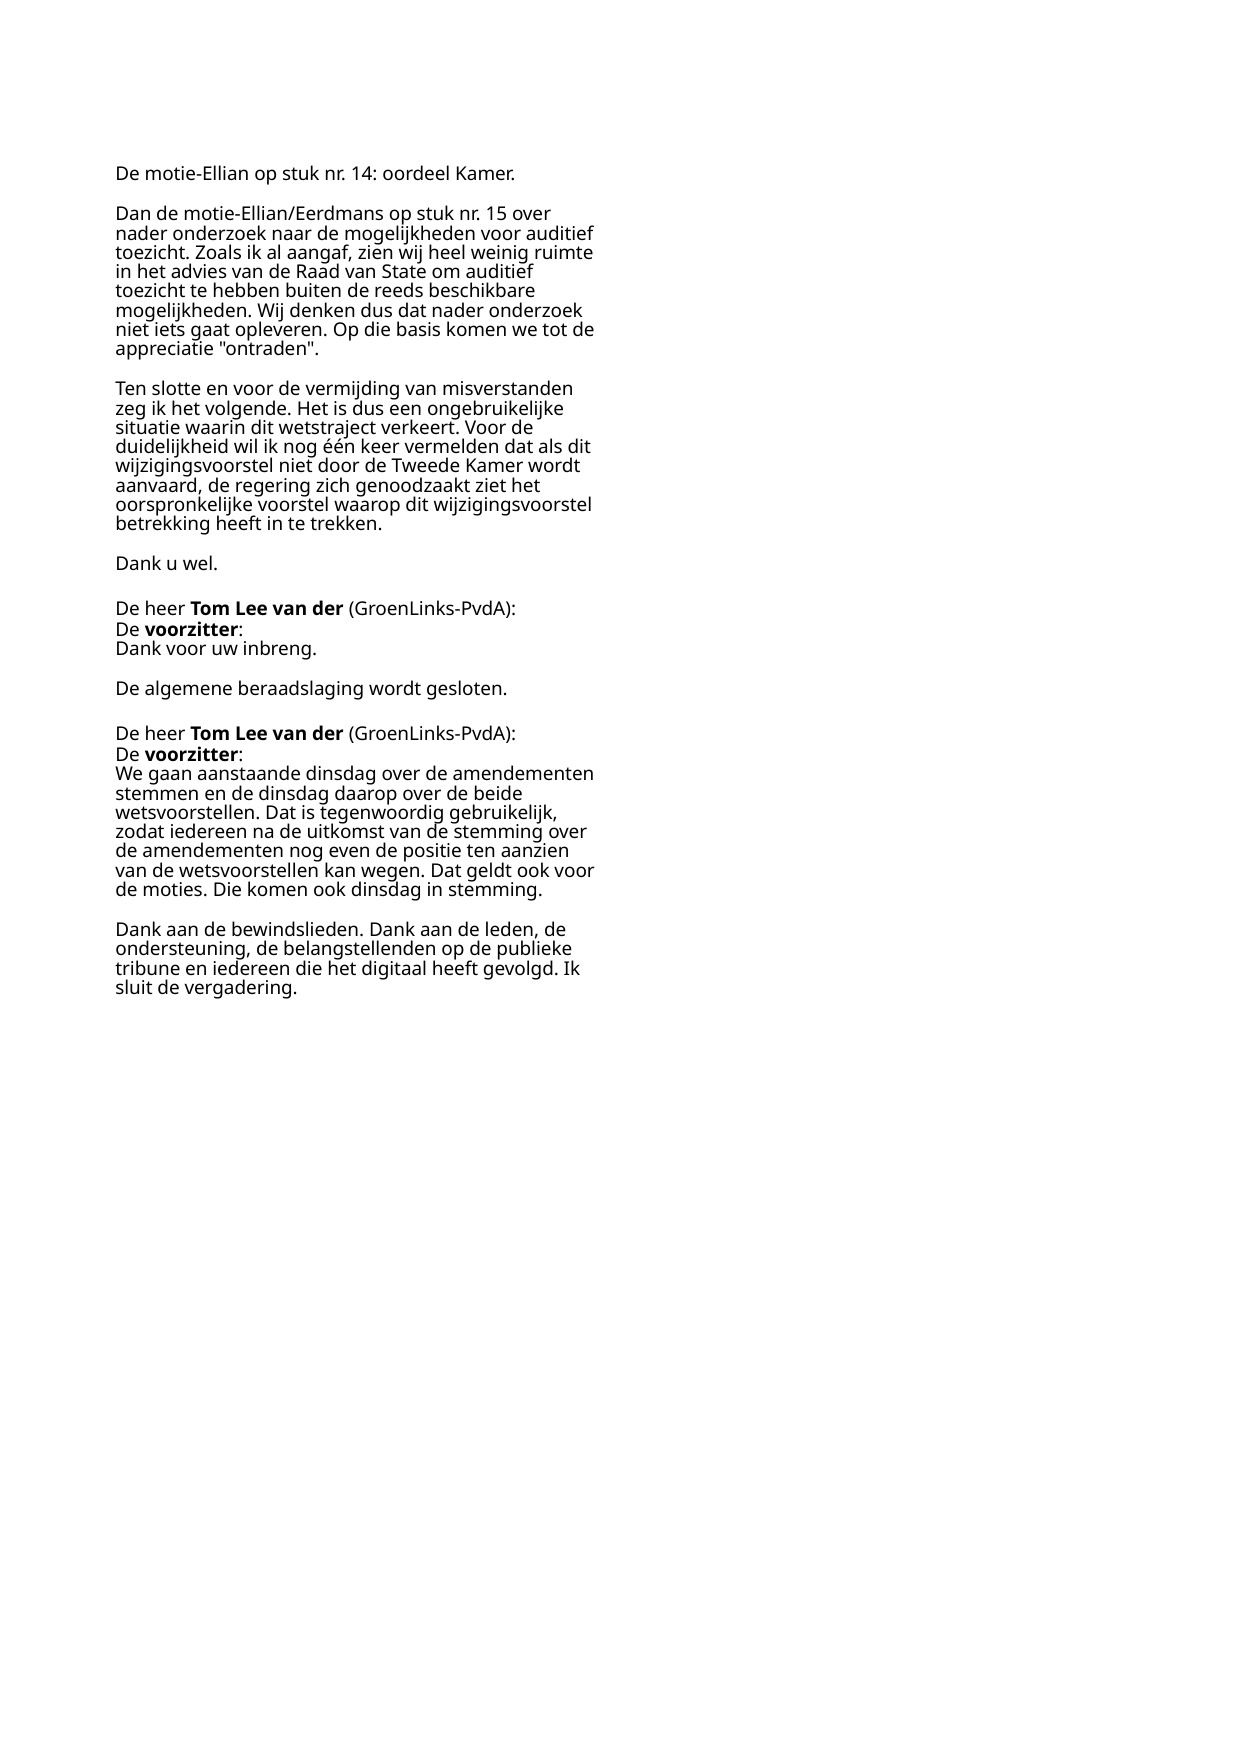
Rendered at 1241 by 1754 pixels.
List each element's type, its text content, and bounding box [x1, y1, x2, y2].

text We gaan aanstaande dinsdag over de amendementen stemmen en de dinsdag daarop over de beide wetsvoorstellen. Dat is tegenwoordig gebruikelijk, zodat iedereen na de uitkomst van de stemming over de amendementen nog even de positie ten aanzien van de wetsvoorstellen kan wegen. Dat geldt ook voor de moties. Die komen ook dinsdag in stemming. [115, 765, 605, 900]
text De voorzitter: [115, 746, 605, 765]
text De heer Tom Lee van der (GroenLinks-PvdA): [115, 720, 605, 746]
text Dan de motie-Ellian/Eerdmans op stuk nr. 15 over nader onderzoek naar de mogelijkheden voor auditief toezicht. Zoals ik al aangaf, zien wij heel weinig ruimte in het advies van de Raad van State om auditief toezicht te hebben buiten de reeds beschikbare mogelijkheden. Wij denken dus dat nader onderzoek niet iets gaat opleveren. Op die basis komen we tot de appreciatie "ontraden". [115, 205, 605, 359]
text De algemene beraadslaging wordt gesloten. [115, 680, 605, 699]
text De heer Tom Lee van der (GroenLinks-PvdA): [115, 595, 605, 621]
text De voorzitter: [115, 621, 605, 640]
text Dank aan de bewindslieden. Dank aan de leden, de ondersteuning, de belangstellenden op de publieke tribune en iedereen die het digitaal heeft gevolgd. Ik sluit de vergadering. [115, 921, 605, 998]
text De motie-Ellian op stuk nr. 14: oordeel Kamer. [115, 165, 605, 184]
text Dank u wel. [115, 555, 605, 574]
text Ten slotte en voor de vermijding van misverstanden zeg ik het volgende. Het is dus een ongebruikelijke situatie waarin dit wetstraject verkeert. Voor de duidelijkheid wil ik nog één keer vermelden dat als dit wijzigingsvoorstel niet door de Tweede Kamer wordt aanvaard, de regering zich genoodzaakt ziet het oorspronkelijke voorstel waarop dit wijzigingsvoorstel betrekking heeft in te trekken. [115, 380, 605, 534]
text Dank voor uw inbreng. [115, 640, 605, 659]
